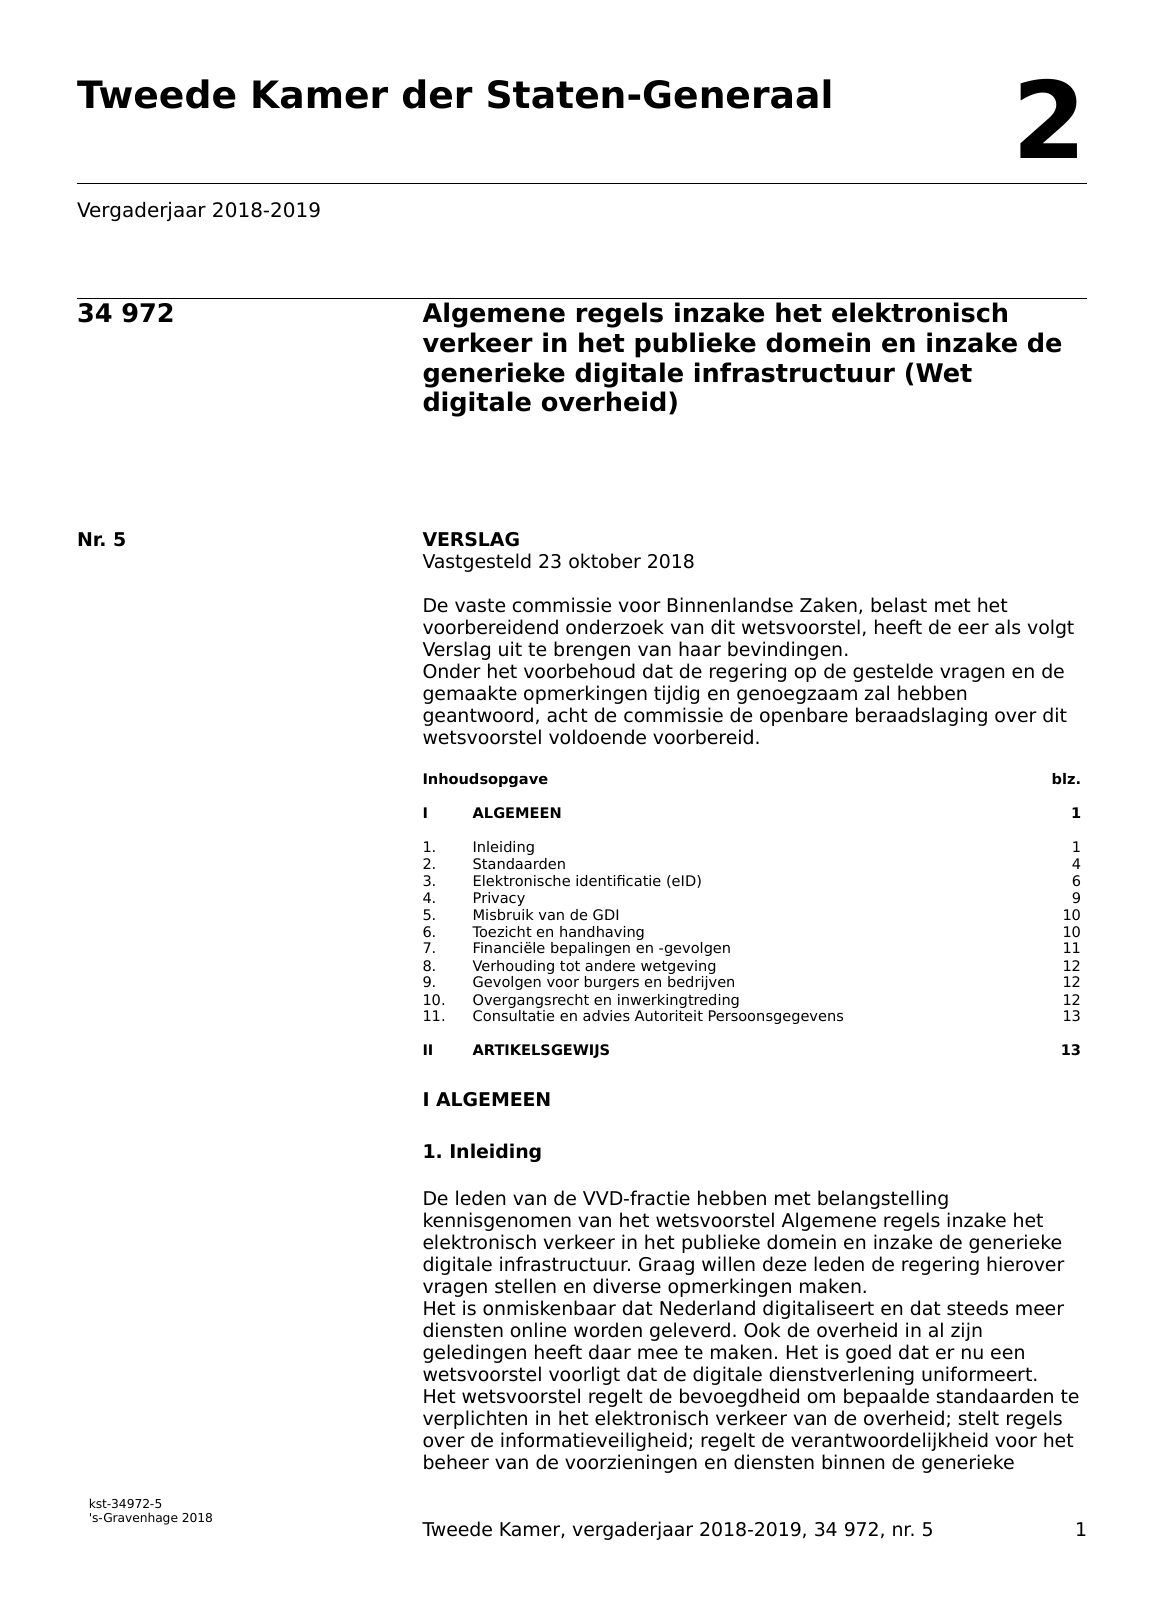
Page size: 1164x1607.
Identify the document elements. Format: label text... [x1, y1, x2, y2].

table_cell ARTIKELSGEWIJS [467, 1042, 1028, 1059]
text Het wetsvoorstel regelt de bevoegdheid om bepaalde standaarden te verplichten in het elektronisch verkeer van de overheid; stelt regels over de informatieveiligheid; regelt de verantwoordelijkheid voor het beheer van de voorzieningen en diensten binnen de generieke [422, 1386, 1087, 1474]
text Het is onmiskenbaar dat Nederland digitaliseert en dat steeds meer diensten online worden geleverd. Ook de overheid in al zijn geledingen heeft daar mee te maken. Het is goed dat er nu een wetsvoorstel voorligt dat de digitale dienstverlening uniformeert. [422, 1298, 1087, 1386]
table_header Tweede Kamer der Staten-Generaal [77, 59, 886, 183]
table_cell Gevolgen voor burgers en bedrijven [467, 974, 1028, 991]
table_cell 9. [422, 974, 467, 991]
table_cell [1028, 822, 1087, 838]
table_cell 5. [422, 906, 467, 923]
table_cell 11 [1028, 940, 1087, 957]
table_cell [1028, 1025, 1087, 1042]
table_cell Financiële bepalingen en -gevolgen [467, 940, 1028, 957]
table_cell ALGEMEEN [467, 805, 1028, 822]
text 's-Gravenhage 2018 [88, 1511, 323, 1525]
table_cell 12 [1028, 974, 1087, 991]
table_cell [422, 788, 467, 804]
table_cell 1. [422, 839, 467, 856]
text De vaste commissie voor Binnenlandse Zaken, belast met het voorbereidend onderzoek van dit wetsvoorstel, heeft de eer als volgt Verslag uit te brengen van haar bevindingen. [422, 595, 1087, 661]
table_cell 2. [422, 856, 467, 872]
table_cell 10 [1028, 906, 1087, 923]
text De leden van de VVD-fractie hebben met belangstelling kennisgenomen van het wetsvoorstel Algemene regels inzake het elektronisch verkeer in het publieke domein en inzake de generieke digitale infrastructuur. Graag willen deze leden de regering hierover vragen stellen en diverse opmerkingen maken. [422, 1188, 1087, 1298]
table_header 2 [886, 59, 1087, 183]
table_cell I [422, 805, 467, 822]
table_cell 3. [422, 873, 467, 889]
table_cell [1028, 788, 1087, 804]
text kst-34972-5 [88, 1497, 323, 1511]
text Onder het voorbehoud dat de regering op de gestelde vragen en de gemaakte opmerkingen tijdig en genoegzaam zal hebben geantwoord, acht de commissie de openbare beraadslaging over dit wetsvoorstel voldoende voorbereid. [422, 661, 1087, 749]
table_cell II [422, 1042, 467, 1059]
table_cell 1 [1028, 839, 1087, 856]
table_cell 11. [422, 1008, 467, 1025]
subtitle 1. Inleiding [422, 1141, 1087, 1163]
table_cell [422, 1025, 467, 1042]
table_cell 8. [422, 958, 467, 974]
table_cell [422, 822, 467, 838]
table_cell Consultatie en advies Autoriteit Persoonsgegevens [467, 1008, 1028, 1025]
table_cell 9 [1028, 890, 1087, 906]
table_cell [467, 1025, 1028, 1042]
table_cell Overgangsrecht en inwerkingtreding [467, 991, 1028, 1008]
table_cell 6 [1028, 873, 1087, 889]
subtitle 34 972 Algemene regels inzake het elektronisch verkeer in het publieke domein en inzake de generieke digitale infrastructuur (Wet digitale overheid) [77, 299, 1087, 418]
table_cell 13 [1028, 1008, 1087, 1025]
text Vastgesteld 23 oktober 2018 [422, 551, 1087, 573]
subtitle Nr. 5 VERSLAG [77, 529, 1087, 551]
table_cell 7. [422, 940, 467, 957]
table_cell 12 [1028, 958, 1087, 974]
table_cell 4 [1028, 856, 1087, 872]
table_cell Misbruik van de GDI [467, 906, 1028, 923]
table_header Inhoudsopgave [422, 771, 1028, 788]
table_header blz. [1028, 771, 1087, 788]
table_cell 12 [1028, 991, 1087, 1008]
table_cell 10. [422, 991, 467, 1008]
table_cell 4. [422, 890, 467, 906]
table_cell 6. [422, 924, 467, 940]
table_cell 13 [1028, 1042, 1087, 1059]
table_cell Verhouding tot andere wetgeving [467, 958, 1028, 974]
table_cell Elektronische identificatie (eID) [467, 873, 1028, 889]
table_cell Privacy [467, 890, 1028, 906]
table_cell Vergaderjaar 2018-2019 [77, 184, 1087, 298]
table_cell Standaarden [467, 856, 1028, 872]
table_cell Inleiding [467, 839, 1028, 856]
table_cell Toezicht en handhaving [467, 924, 1028, 940]
table_cell 10 [1028, 924, 1087, 940]
table_cell 1 [1028, 805, 1087, 822]
subtitle I ALGEMEEN [422, 1089, 1087, 1111]
table_cell [467, 788, 1028, 804]
table_cell [467, 822, 1028, 838]
